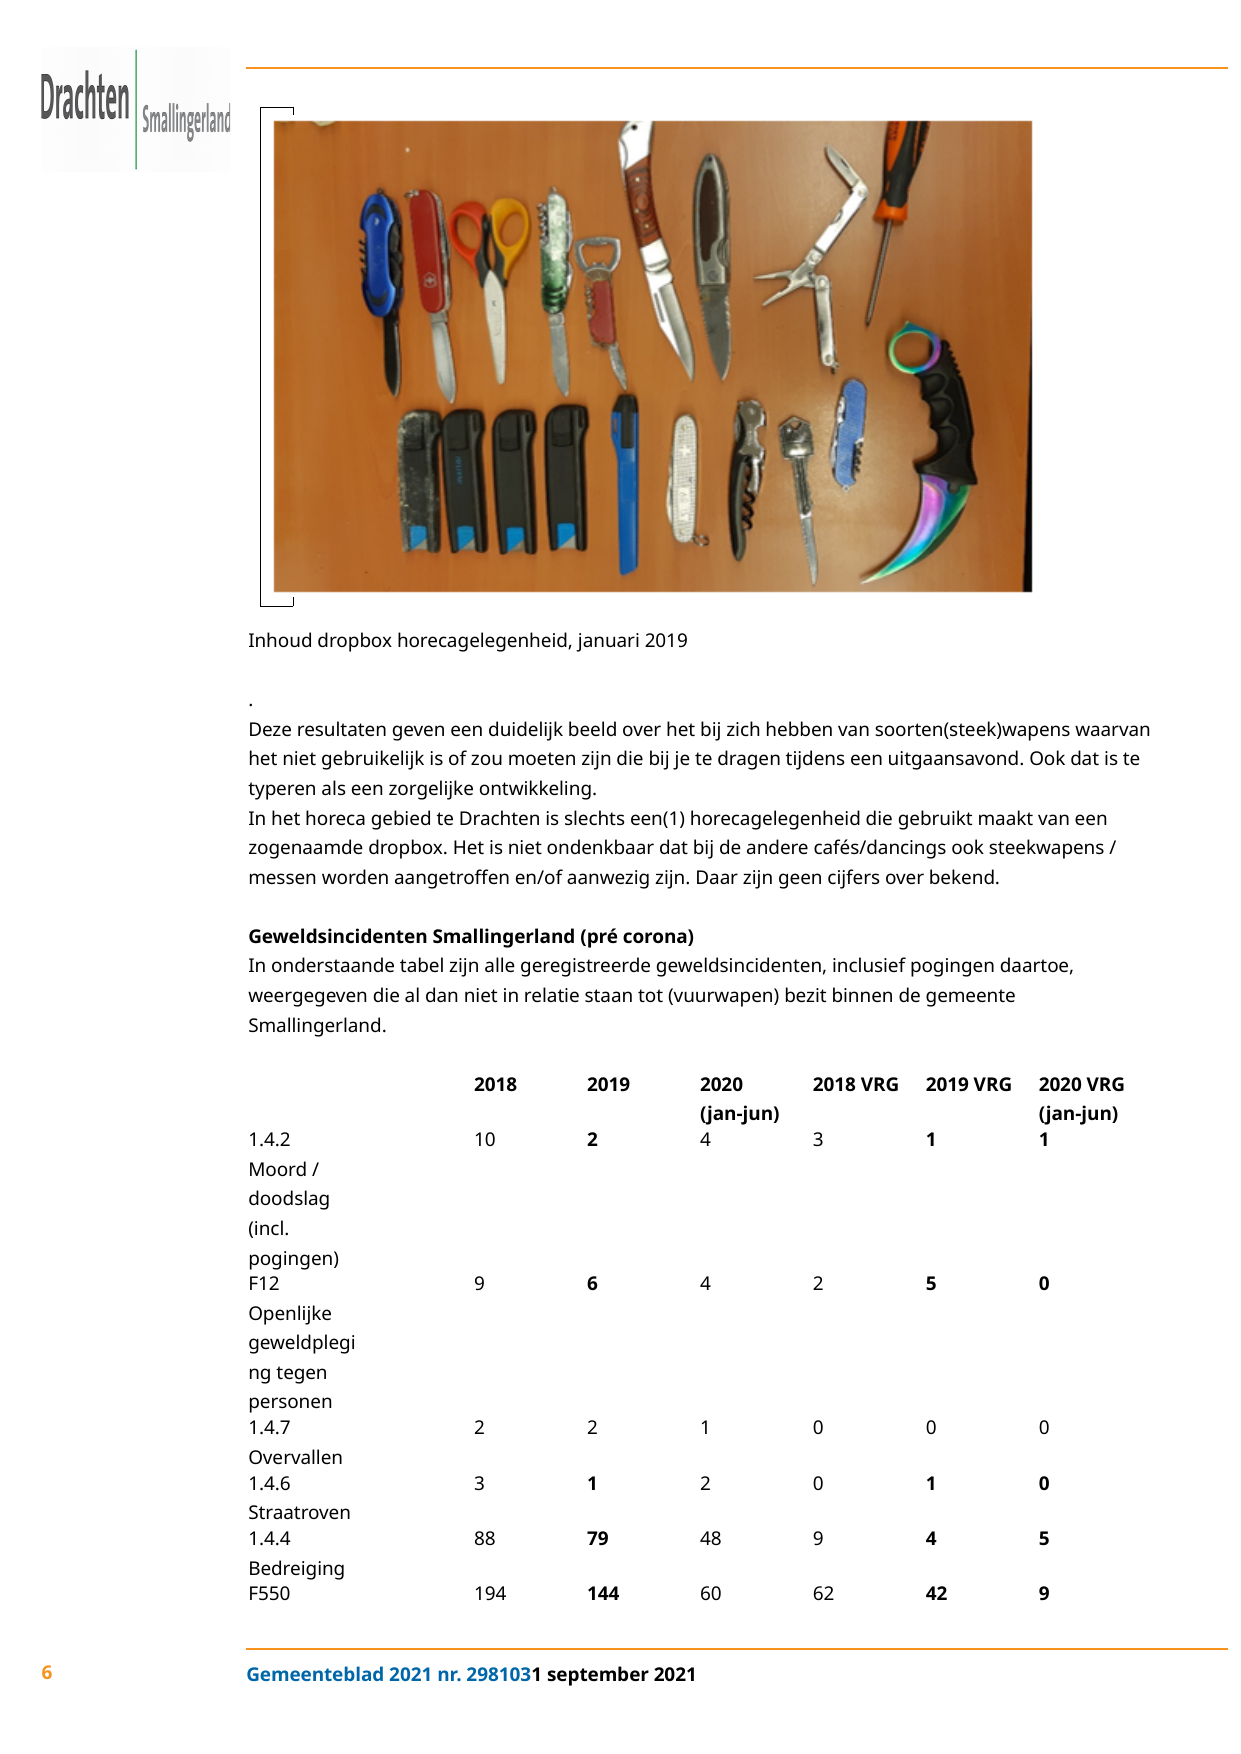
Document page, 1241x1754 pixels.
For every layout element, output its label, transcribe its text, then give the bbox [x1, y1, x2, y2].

table_cell [361, 1470, 474, 1525]
table_header 2018 [474, 1071, 587, 1126]
table_cell 194 [474, 1580, 587, 1606]
table_cell 3 [813, 1126, 926, 1270]
table_cell 1 [1039, 1126, 1152, 1270]
table_cell 0 [813, 1415, 926, 1470]
table_cell 1.4.6 Straatroven [248, 1470, 361, 1525]
table_cell 10 [474, 1126, 587, 1270]
table_header 2019 VRG [926, 1071, 1038, 1126]
table_cell F550 [248, 1580, 361, 1606]
table_cell 4 [700, 1270, 813, 1414]
table_cell 0 [926, 1415, 1038, 1470]
text . [248, 686, 1152, 712]
table_cell 0 [1039, 1270, 1152, 1414]
table_cell 48 [700, 1525, 813, 1580]
text Deze resultaten geven een duidelijk beeld over het bij zich hebben van soorten(steek)wapens waarvan het niet gebruikelijk is of zou moeten zijn die bij je te dragen tijdens een uitgaansavond. Ook dat is te typeren als een zorgelijke ontwikkeling. [248, 716, 1152, 801]
table_cell [361, 1270, 474, 1414]
text Inhoud dropbox horecagelegenheid, januari 2019 [248, 627, 1152, 653]
table_cell 88 [474, 1525, 587, 1580]
table_cell 0 [813, 1470, 926, 1525]
table_cell 0 [1039, 1470, 1152, 1525]
table_cell 1.4.4 Bedreiging [248, 1525, 361, 1580]
table_cell 1 [926, 1126, 1038, 1270]
table_cell [361, 1126, 474, 1270]
table_cell 1 [700, 1415, 813, 1470]
table_cell 9 [1039, 1580, 1152, 1606]
text In het horeca gebied te Drachten is slechts een(1) horecagelegenheid die gebruikt maakt van een zogenaamde dropbox. Het is niet ondenkbaar dat bij de andere cafés/dancings ook steekwapens / messen worden aangetroffen en/of aanwezig zijn. Daar zijn geen cijfers over bekend. [248, 805, 1152, 889]
table_header [361, 1071, 474, 1126]
table_cell 1 [587, 1470, 700, 1525]
table_cell 9 [813, 1525, 926, 1580]
table_cell 2 [474, 1415, 587, 1470]
text Geweldsincidenten Smallingerland (pré corona) [248, 923, 1152, 949]
table_cell 144 [587, 1580, 700, 1606]
table_cell 1.4.7 Overvallen [248, 1415, 361, 1470]
picture [41, 47, 231, 172]
table_header 2020 (jan-jun) [700, 1071, 813, 1126]
table_cell 5 [1039, 1525, 1152, 1580]
table_cell 42 [926, 1580, 1038, 1606]
table_cell [361, 1415, 474, 1470]
table_cell 60 [700, 1580, 813, 1606]
table_cell 9 [474, 1270, 587, 1414]
table_cell [361, 1525, 474, 1580]
text In onderstaande tabel zijn alle geregistreerde geweldsincidenten, inclusief pogingen daartoe, weergegeven die al dan niet in relatie staan tot (vuurwapen) bezit binnen de gemeente Smallingerland. [248, 953, 1152, 1037]
table_header 2018 VRG [813, 1071, 926, 1126]
table_cell 2 [587, 1126, 700, 1270]
table_header 2019 [587, 1071, 700, 1126]
table_cell [361, 1580, 474, 1606]
table_cell 62 [813, 1580, 926, 1606]
table_cell 3 [474, 1470, 587, 1525]
picture [268, 115, 1037, 597]
table_cell 4 [700, 1126, 813, 1270]
table_cell 4 [926, 1525, 1038, 1580]
table_header 2020 VRG (jan-jun) [1039, 1071, 1152, 1126]
table_cell 2 [813, 1270, 926, 1414]
table_cell 1.4.2 Moord / doodslag (incl. pogingen) [248, 1126, 361, 1270]
table_cell 6 [587, 1270, 700, 1414]
table_cell 0 [1039, 1415, 1152, 1470]
table_cell 2 [700, 1470, 813, 1525]
table_cell 2 [587, 1415, 700, 1470]
table_cell 1 [926, 1470, 1038, 1525]
table_cell F12 Openlijke geweldpleging tegen personen [248, 1270, 361, 1414]
table_cell 79 [587, 1525, 700, 1580]
table_header [248, 1071, 361, 1126]
table_cell 5 [926, 1270, 1038, 1414]
